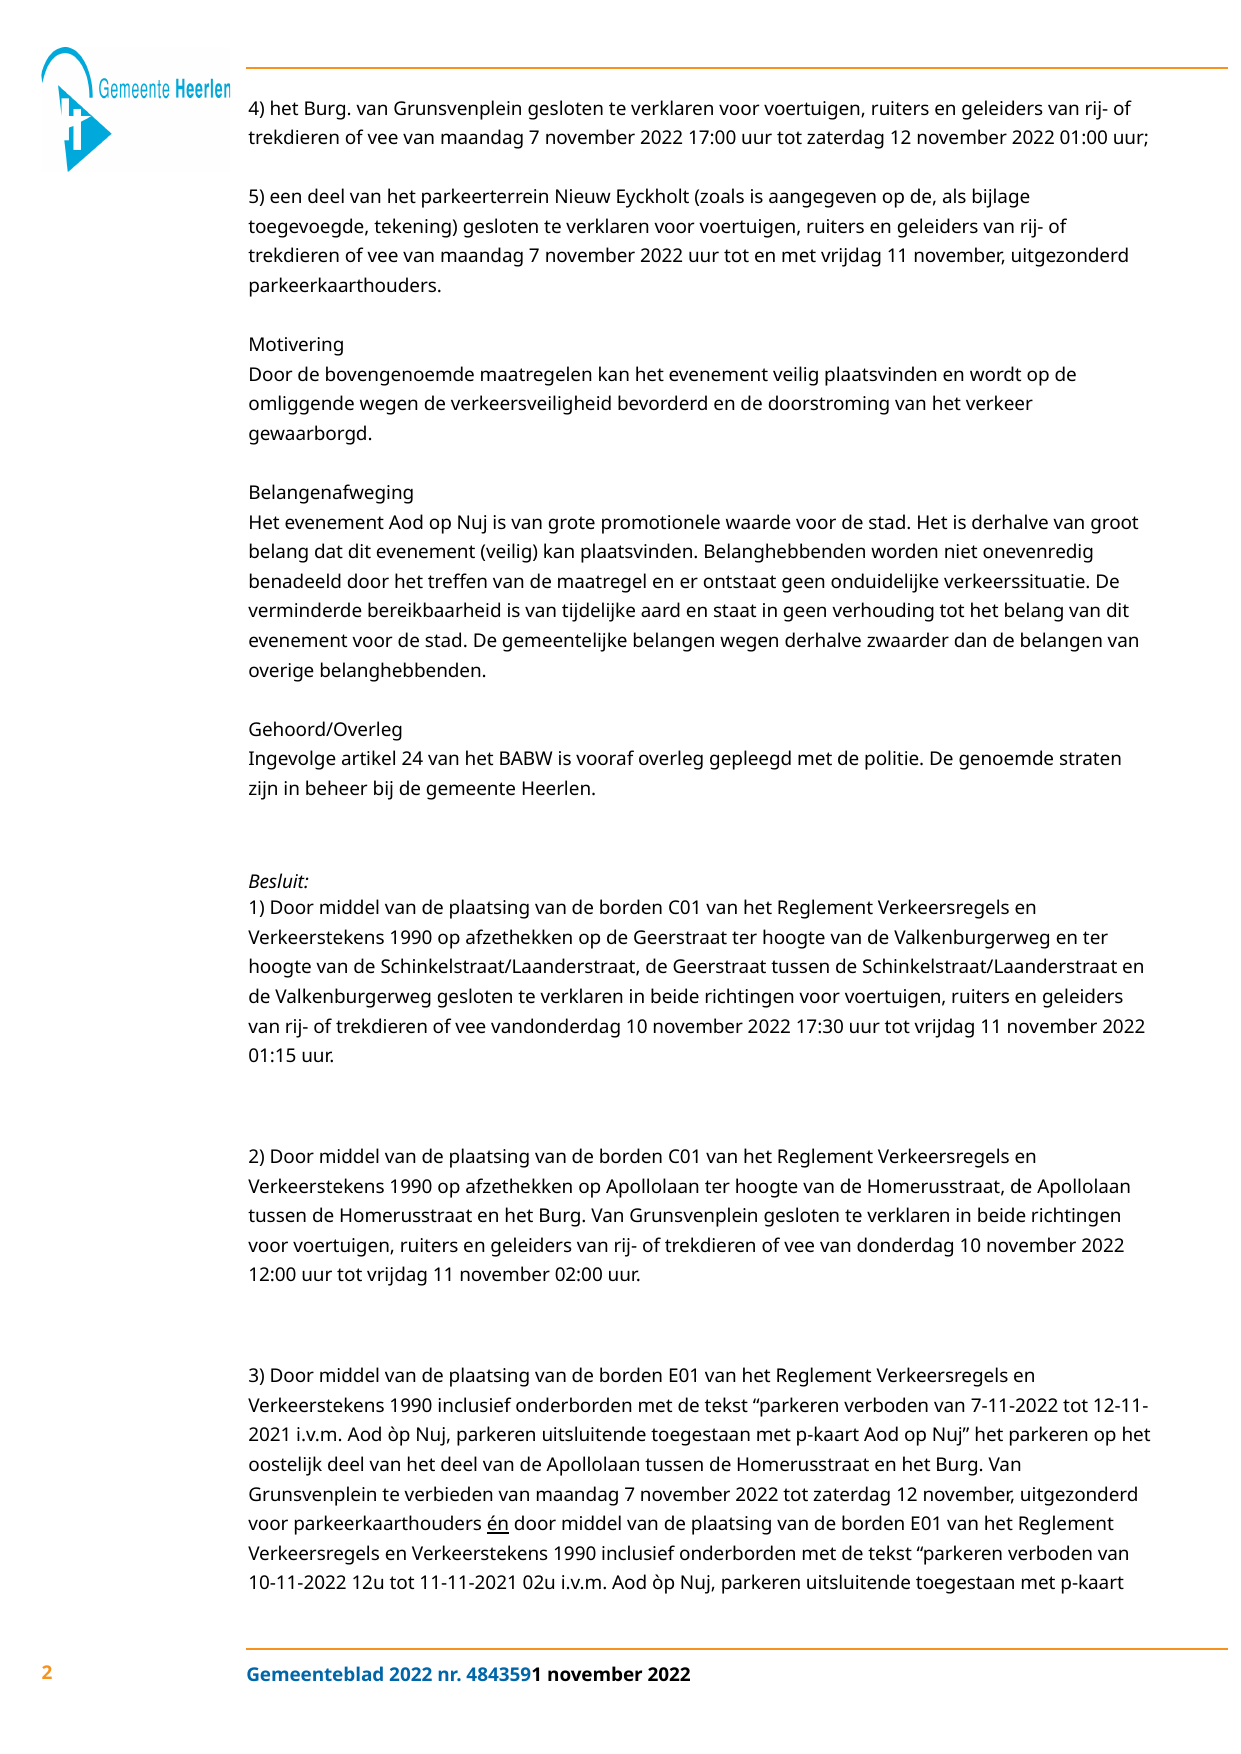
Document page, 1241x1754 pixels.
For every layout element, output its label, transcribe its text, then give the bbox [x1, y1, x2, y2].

text 4) het Burg. van Grunsvenplein gesloten te verklaren voor voertuigen, ruiters en geleiders van rij- of trekdieren of vee van maandag 7 november 2022 17:00 uur tot zaterdag 12 november 2022 01:00 uur; [248, 95, 1152, 150]
text Motivering [248, 331, 1152, 357]
picture [41, 47, 59, 70]
text 5) een deel van het parkeerterrein Nieuw Eyckholt (zoals is aangegeven op de, als bijlage toegevoegde, tekening) gesloten te verklaren voor voertuigen, ruiters en geleiders van rij- of trekdieren of vee van maandag 7 november 2022 uur tot en met vrijdag 11 november, uitgezonderd parkeerkaarthouders. [248, 183, 1152, 298]
text Ingevolge artikel 24 van het BABW is vooraf overleg gepleegd met de politie. De genoemde straten zijn in beheer bij de gemeente Heerlen. [248, 746, 1152, 801]
text Gehoord/Overleg [248, 716, 1152, 742]
picture [41, 47, 231, 172]
text Belangenafweging [248, 479, 1152, 505]
text Besluit: [248, 869, 1152, 894]
text 2) Door middel van de plaatsing van de borden C01 van het Reglement Verkeersregels en Verkeerstekens 1990 op afzethekken op Apollolaan ter hoogte van de Homerusstraat, de Apollolaan tussen de Homerusstraat en het Burg. Van Grunsvenplein gesloten te verklaren in beide richtingen voor voertuigen, ruiters en geleiders van rij- of trekdieren of vee van donderdag 10 november 2022 12:00 uur tot vrijdag 11 november 02:00 uur. [248, 1143, 1152, 1287]
text 3) Door middel van de plaatsing van de borden E01 van het Reglement Verkeersregels en Verkeerstekens 1990 inclusief onderborden met de tekst “parkeren verboden van 7-11-2022 tot 12-11-2021 i.v.m. Aod òp Nuj, parkeren uitsluitende toegestaan met p-kaart Aod op Nuj” het parkeren op het oostelijk deel van het deel van de Apollolaan tussen de Homerusstraat en het Burg. Van Grunsvenplein te verbieden van maandag 7 november 2022 tot zaterdag 12 november, uitgezonderd voor parkeerkaarthouders én door middel van de plaatsing van de borden E01 van het Reglement Verkeersregels en Verkeerstekens 1990 inclusief onderborden met de tekst “parkeren verboden van 10-11-2022 12u tot 11-11-2021 02u i.v.m. Aod òp Nuj, parkeren uitsluitende toegestaan met p-kaart [248, 1362, 1152, 1595]
text Het evenement Aod op Nuj is van grote promotionele waarde voor de stad. Het is derhalve van groot belang dat dit evenement (veilig) kan plaatsvinden. Belanghebbenden worden niet onevenredig benadeeld door het treffen van de maatregel en er ontstaat geen onduidelijke verkeerssituatie. De verminderde bereikbaarheid is van tijdelijke aard en staat in geen verhouding tot het belang van dit evenement voor de stad. De gemeentelijke belangen wegen derhalve zwaarder dan de belangen van overige belanghebbenden. [248, 509, 1152, 683]
text 1) Door middel van de plaatsing van de borden C01 van het Reglement Verkeersregels en Verkeerstekens 1990 op afzethekken op de Geerstraat ter hoogte van de Valkenburgerweg en ter hoogte van de Schinkelstraat/Laanderstraat, de Geerstraat tussen de Schinkelstraat/Laanderstraat en de Valkenburgerweg gesloten te verklaren in beide richtingen voor voertuigen, ruiters en geleiders van rij- of trekdieren of vee vandonderdag 10 november 2022 17:30 uur tot vrijdag 11 november 2022 01:15 uur. [248, 894, 1152, 1068]
text Door de bovengenoemde maatregelen kan het evenement veilig plaatsvinden en wordt op de omliggende wegen de verkeersveiligheid bevorderd en de doorstroming van het verkeer gewaarborgd. [248, 361, 1152, 446]
